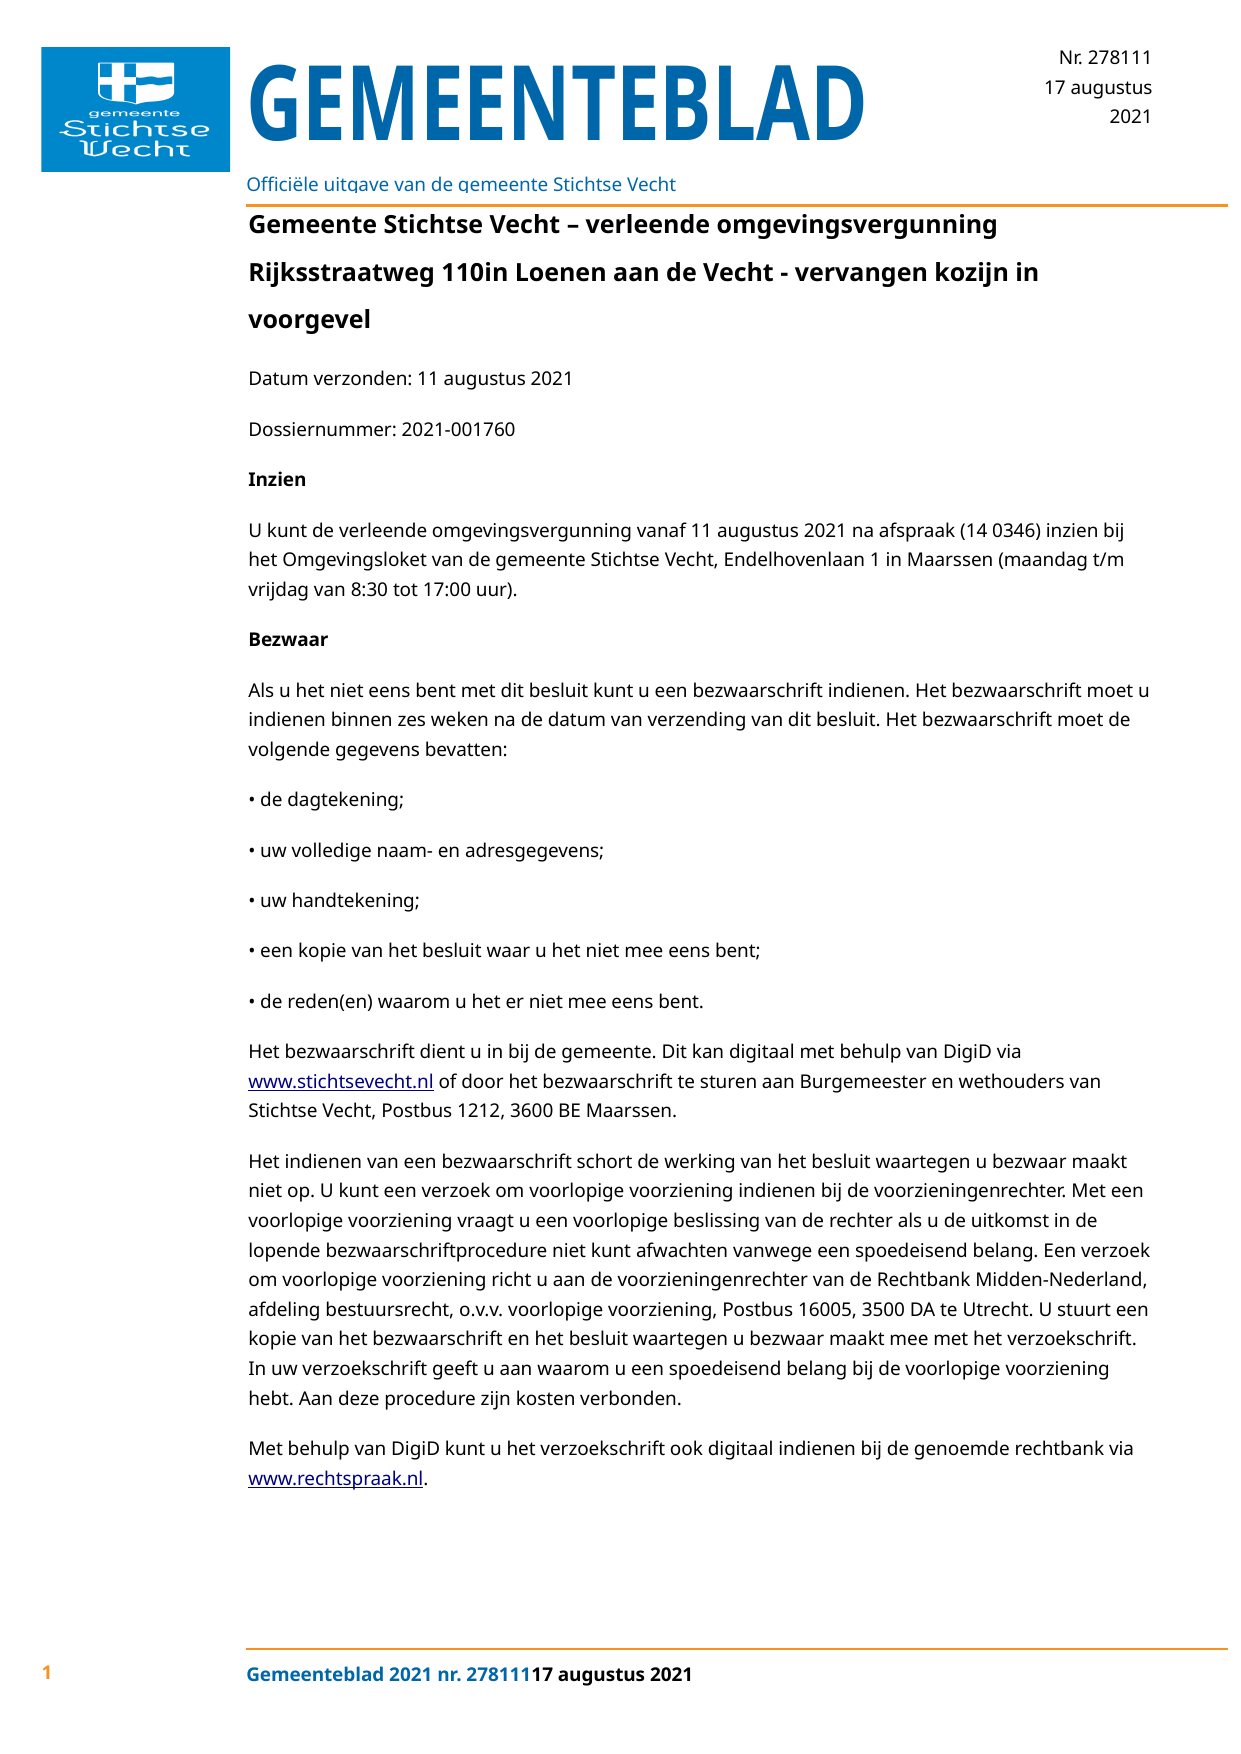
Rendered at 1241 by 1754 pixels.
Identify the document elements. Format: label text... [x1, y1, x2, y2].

text • een kopie van het besluit waar u het niet mee eens bent; [248, 938, 1152, 963]
text • de dagtekening; [248, 786, 1152, 812]
text U kunt de verleende omgevingsvergunning vanaf 11 augustus 2021 na afspraak (14 0346) inzien bij het Omgevingsloket van de gemeente Stichtse Vecht, Endelhovenlaan 1 in Maarssen (maandag t/m vrijdag van 8:30 tot 17:00 uur). [248, 517, 1152, 602]
text Het bezwaarschrift dient u in bij de gemeente. Dit kan digitaal met behulp van DigiD via www.stichtsevecht.nl of door het bezwaarschrift te sturen aan Burgemeester en wethouders van Stichtse Vecht, Postbus 1212, 3600 BE Maarssen. [248, 1038, 1152, 1123]
text Het indienen van een bezwaarschrift schort de werking van het besluit waartegen u bezwaar maakt niet op. U kunt een verzoek om voorlopige voorziening indienen bij de voorzieningenrechter. Met een voorlopige voorziening vraagt u een voorlopige beslissing van de rechter als u de uitkomst in de lopende bezwaarschriftprocedure niet kunt afwachten vanwege een spoedeisend belang. Een verzoek om voorlopige voorziening richt u aan de voorzieningenrechter van de Rechtbank Midden-Nederland, afdeling bestuursrecht, o.v.v. voorlopige voorziening, Postbus 16005, 3500 DA te Utrecht. U stuurt een kopie van het bezwaarschrift en het besluit waartegen u bezwaar maakt mee met het verzoekschrift. In uw verzoekschrift geeft u aan waarom u een spoedeisend belang bij de voorlopige voorziening hebt. Aan deze procedure zijn kosten verbonden. [248, 1148, 1152, 1410]
text • de reden(en) waarom u het er niet mee eens bent. [248, 988, 1152, 1014]
text Dossiernummer: 2021-001760 [248, 416, 1152, 442]
picture [137, 63, 174, 103]
text Datum verzonden: 11 augustus 2021 [248, 366, 1152, 391]
text • uw volledige naam- en adresgegevens; [248, 837, 1152, 862]
text Als u het niet eens bent met dit besluit kunt u een bezwaarschrift indienen. Het bezwaarschrift moet u indienen binnen zes weken na de datum van verzending van dit besluit. Het bezwaarschrift moet de volgende gegevens bevatten: [248, 677, 1152, 762]
text • uw handtekening; [248, 887, 1152, 913]
text Inzien [248, 466, 1152, 492]
text Met behulp van DigiD kunt u het verzoekschrift ook digitaal indienen bij de genoemde rechtbank via www.rechtspraak.nl. [248, 1435, 1152, 1490]
text Gemeente Stichtse Vecht – verleende omgevingsvergunning Rijksstraatweg 110in Loenen aan de Vecht - vervangen kozijn in voorgevel [248, 207, 1152, 336]
picture [99, 63, 135, 101]
text Bezwaar [248, 626, 1152, 652]
